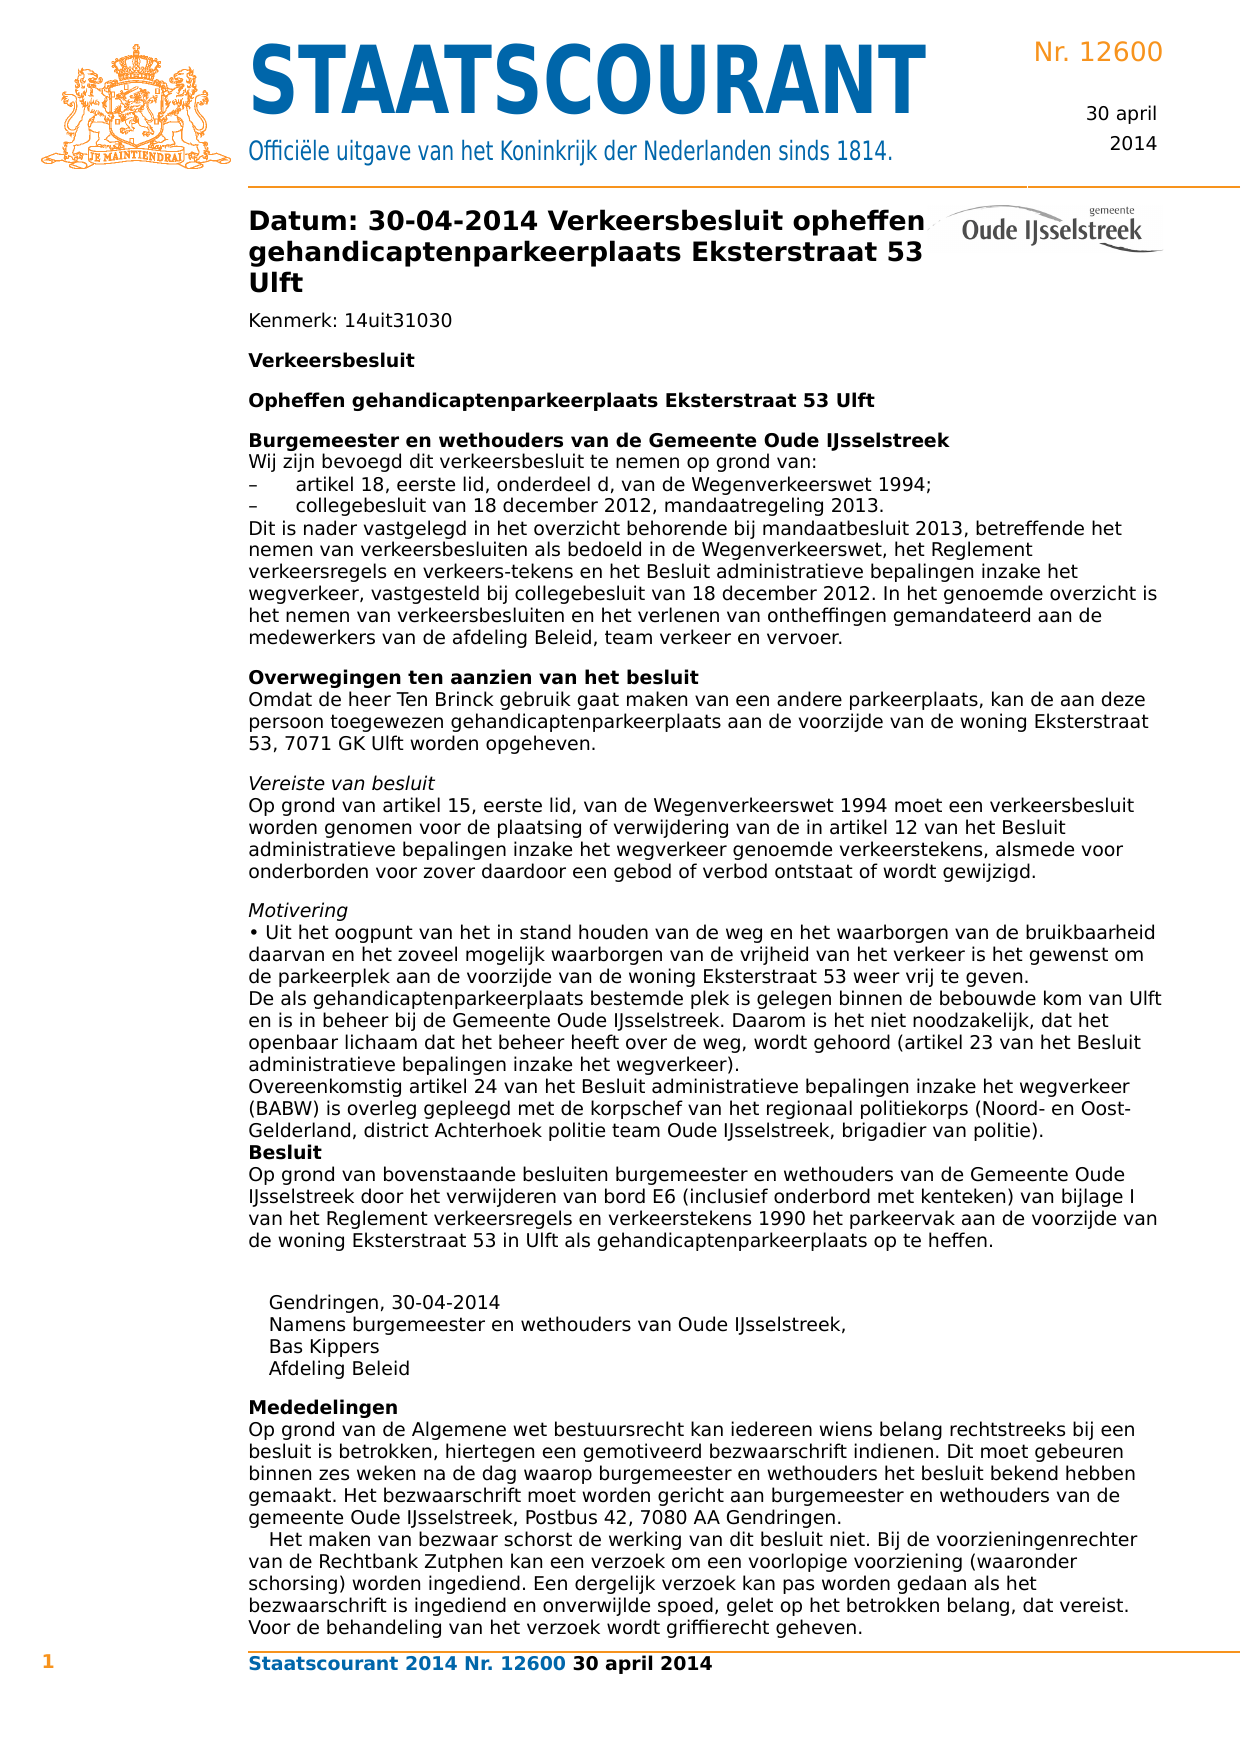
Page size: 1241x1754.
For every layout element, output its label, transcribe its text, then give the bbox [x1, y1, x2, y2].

subtitle Vereiste van besluit [248, 773, 1163, 794]
text Op grond van de Algemene wet bestuursrecht kan iedereen wiens belang rechtstreeks bij een besluit is betrokken, hiertegen een gemotiveerd bezwaarschrift indienen. Dit moet gebeuren binnen zes weken na de dag waarop burgemeester en wethouders het besluit bekend hebben gemaakt. Het bezwaarschrift moet worden gericht aan burgemeester en wethouders van de gemeente Oude IJsselstreek, Postbus 42, 7080 AA Gendringen. [248, 1419, 1163, 1529]
subtitle Opheffen gehandicaptenparkeerplaats Eksterstraat 53 Ulft [248, 390, 1163, 412]
text Dit is nader vastgelegd in het overzicht behorende bij mandaatbesluit 2013, betreffende het nemen van verkeersbesluiten als bedoeld in de Wegenverkeerswet, het Reglement verkeersregels en verkeers-tekens en het Besluit administratieve bepalingen inzake het wegverkeer, vastgesteld bij collegebesluit van 18 december 2012. In het genoemde overzicht is het nemen van verkeersbesluiten en het verlenen van ontheffingen gemandateerd aan de medewerkers van de afdeling Beleid, team verkeer en vervoer. [248, 517, 1163, 649]
text • Uit het oogpunt van het in stand houden van de weg en het waarborgen van de bruikbaarheid daarvan en het zoveel mogelijk waarborgen van de vrijheid van het verkeer is het gewenst om de parkeerplek aan de voorzijde van de woning Eksterstraat 53 weer vrij te geven. [248, 922, 1163, 988]
text Het maken van bezwaar schorst de werking van dit besluit niet. Bij de voorzieningenrechter van de Rechtbank Zutphen kan een verzoek om een voorlopige voorziening (waaronder schorsing) worden ingediend. Een dergelijk verzoek kan pas worden gedaan als het bezwaarschrift is ingediend en onverwijlde spoed, gelet op het betrokken belang, dat vereist. Voor de behandeling van het verzoek wordt griffierecht geheven. [248, 1529, 1163, 1639]
text Afdeling Beleid [248, 1357, 1163, 1379]
text Gendringen, 30-04-2014 [248, 1292, 1163, 1313]
text Kenmerk: 14uit31030 [248, 310, 1163, 332]
subtitle Mededelingen [248, 1397, 1163, 1419]
picture [41, 44, 231, 169]
text Namens burgemeester en wethouders van Oude IJsselstreek, [248, 1313, 1163, 1336]
text Op grond van artikel 15, eerste lid, van de Wegenverkeerswet 1994 moet een verkeersbesluit worden genomen voor de plaatsing of verwijdering van de in artikel 12 van het Besluit administratieve bepalingen inzake het wegverkeer genoemde verkeerstekens, alsmede voor onderborden voor zover daardoor een gebod of verbod ontstaat of wordt gewijzigd. [248, 794, 1163, 882]
picture [927, 205, 1164, 253]
subtitle Datum: 30-04-2014 Verkeersbesluit opheffen gehandicaptenparkeerplaats Eksterstraat 53 Ulft [248, 206, 1163, 299]
text Besluit [248, 1142, 1163, 1164]
subtitle Verkeersbesluit [248, 350, 1163, 372]
text Wij zijn bevoegd dit verkeersbesluit te nemen op grond van: [248, 451, 1163, 473]
subtitle Overwegingen ten aanzien van het besluit [248, 667, 1163, 689]
text Overeenkomstig artikel 24 van het Besluit administratieve bepalingen inzake het wegverkeer (BABW) is overleg gepleegd met de korpschef van het regionaal politiekorps (Noord- en Oost-Gelderland, district Achterhoek politie team Oude IJsselstreek, brigadier van politie). [248, 1076, 1163, 1142]
list artikel 18, eerste lid, onderdeel d, van de Wegenverkeerswet 1994; [248, 473, 1163, 495]
text De als gehandicaptenparkeerplaats bestemde plek is gelegen binnen de bebouwde kom van Ulft en is in beheer bij de Gemeente Oude IJsselstreek. Daarom is het niet noodzakelijk, dat het openbaar lichaam dat het beheer heeft over de weg, wordt gehoord (artikel 23 van het Besluit administratieve bepalingen inzake het wegverkeer). [248, 988, 1163, 1076]
list collegebesluit van 18 december 2012, mandaatregeling 2013. [248, 495, 1163, 517]
text Op grond van bovenstaande besluiten burgemeester en wethouders van de Gemeente Oude IJsselstreek door het verwijderen van bord E6 (inclusief onderbord met kenteken) van bijlage I van het Reglement verkeersregels en verkeerstekens 1990 het parkeervak aan de voorzijde van de woning Eksterstraat 53 in Ulft als gehandicaptenparkeerplaats op te heffen. [248, 1164, 1163, 1252]
subtitle Burgemeester en wethouders van de Gemeente Oude IJsselstreek [248, 429, 1163, 451]
text Bas Kippers [248, 1336, 1163, 1357]
subtitle Motivering [248, 900, 1163, 922]
text Omdat de heer Ten Brinck gebruik gaat maken van een andere parkeerplaats, kan de aan deze persoon toegewezen gehandicaptenparkeerplaats aan de voorzijde van de woning Eksterstraat 53, 7071 GK Ulft worden opgeheven. [248, 689, 1163, 755]
